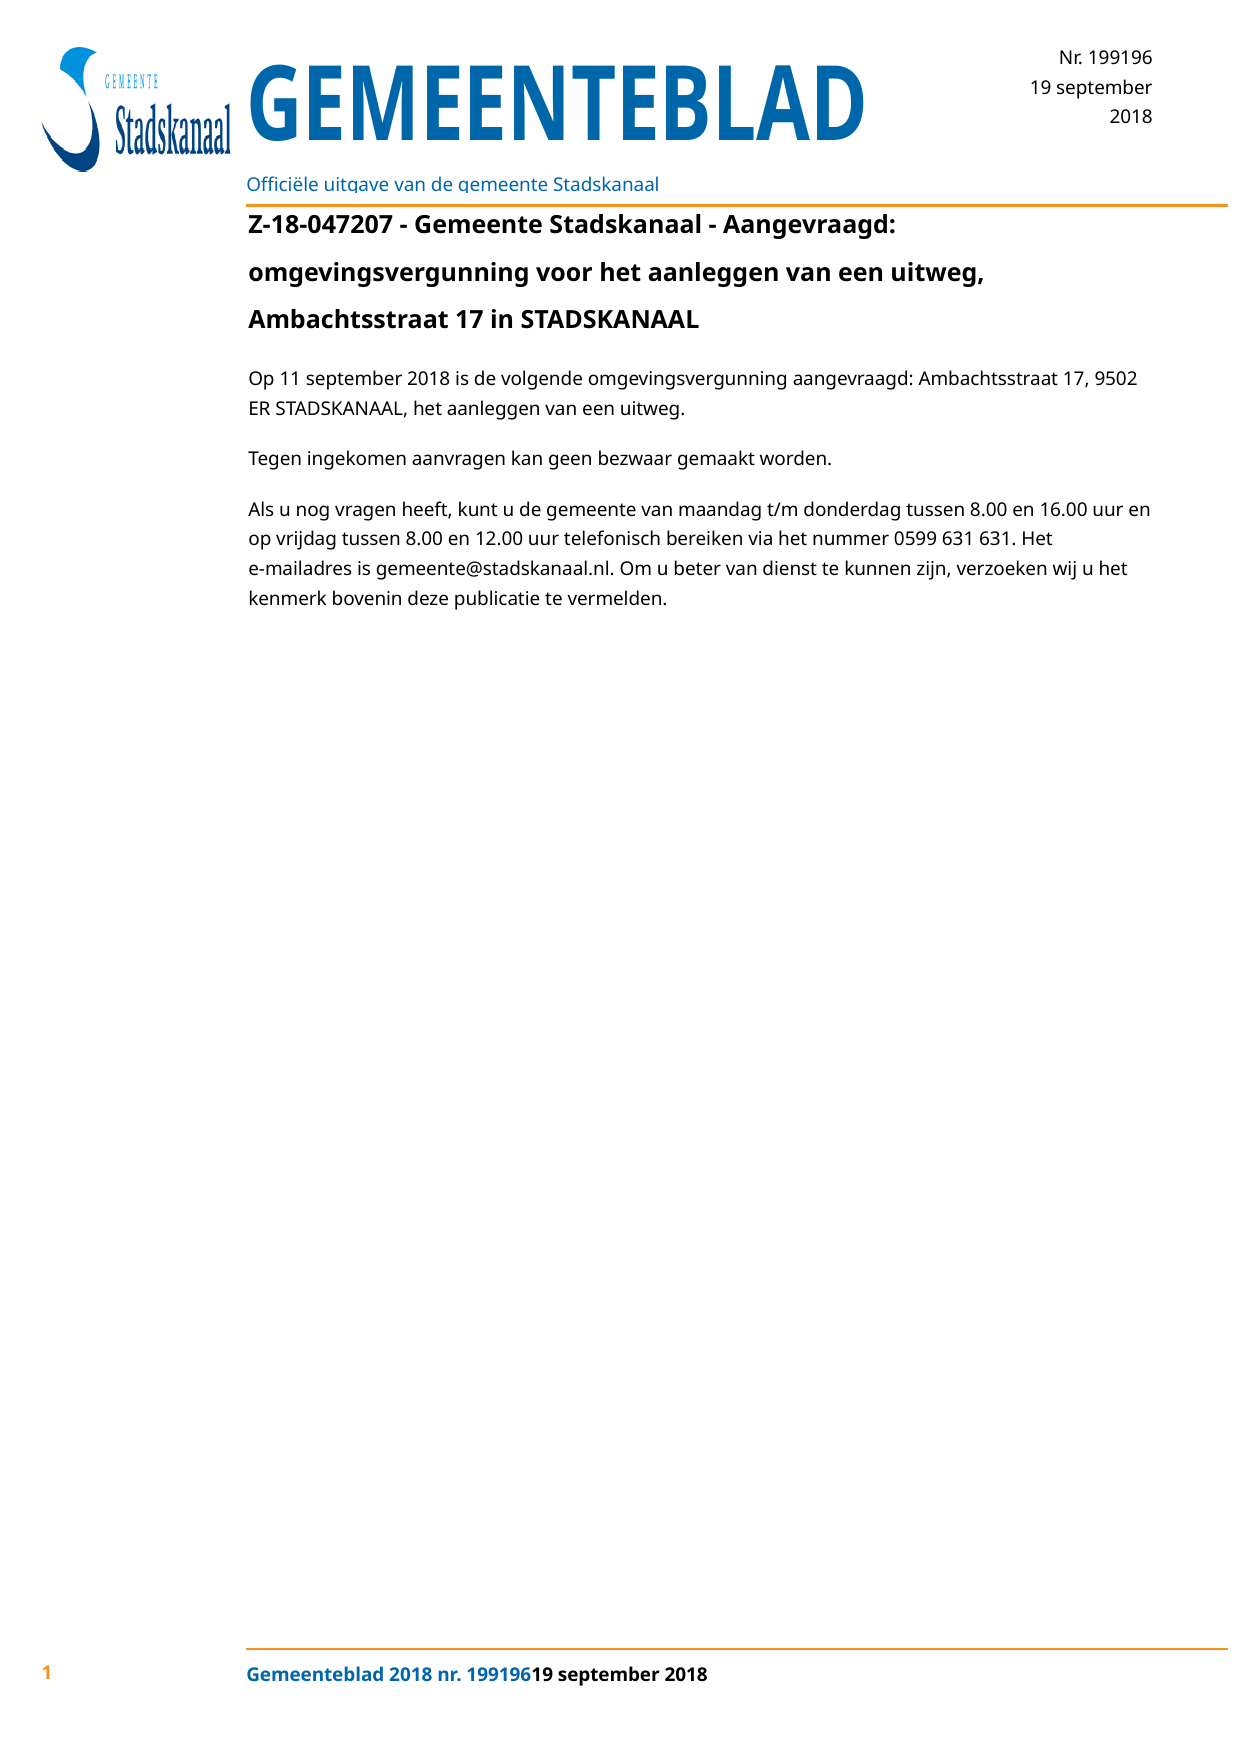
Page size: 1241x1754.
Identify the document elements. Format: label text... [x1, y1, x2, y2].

text Als u nog vragen heeft, kunt u de gemeente van maandag t/m donderdag tussen 8.00 en 16.00 uur en op vrijdag tussen 8.00 en 12.00 uur telefonisch bereiken via het nummer 0599 631 631. Het e‑mailadres is gemeente@stadskanaal.nl. Om u beter van dienst te kunnen zijn, verzoeken wij u het kenmerk bovenin deze publicatie te vermelden. [248, 496, 1152, 610]
text Z-18-047207 - Gemeente Stadskanaal - Aangevraagd: omgevingsvergunning voor het aanleggen van een uitweg, Ambachtsstraat 17 in STADSKANAAL [248, 207, 1152, 336]
text Tegen ingekomen aanvragen kan geen bezwaar gemaakt worden. [248, 446, 1152, 471]
picture [41, 47, 231, 172]
text Op 11 september 2018 is de volgende omgevingsvergunning aangevraagd: Ambachtsstraat 17, 9502 ER STADSKANAAL, het aanleggen van een uitweg. [248, 366, 1152, 421]
